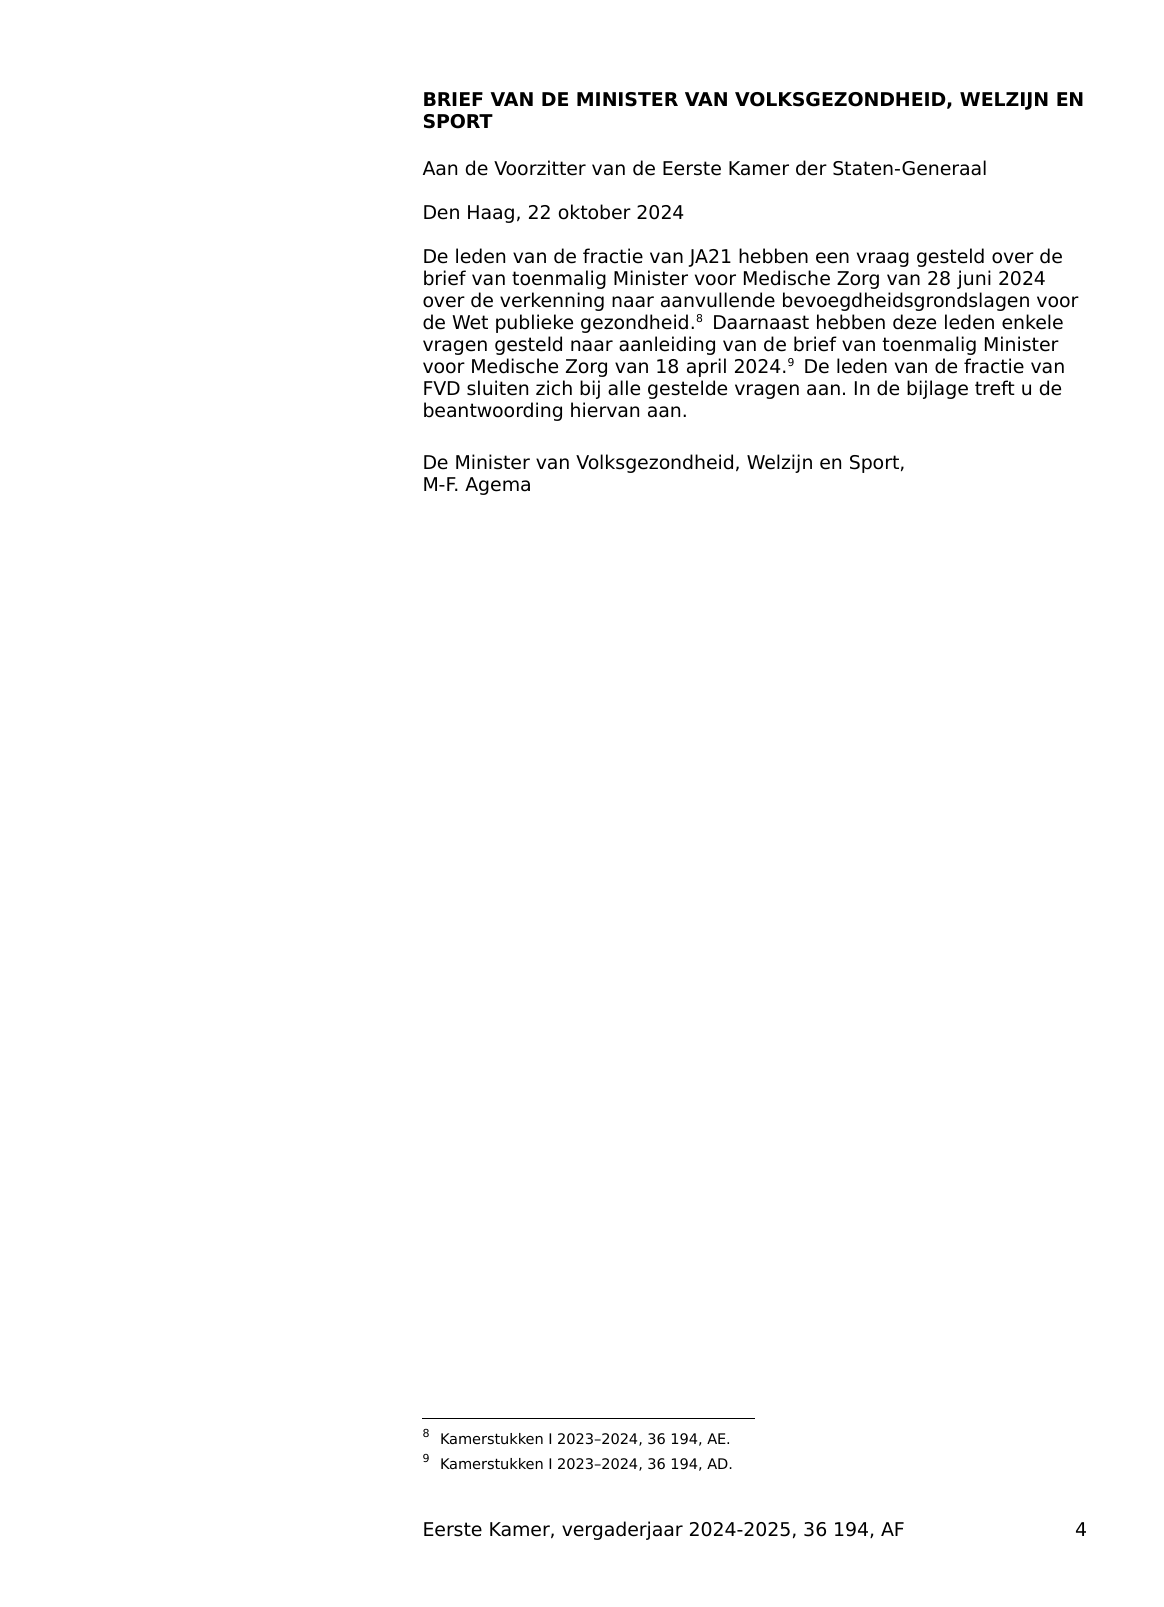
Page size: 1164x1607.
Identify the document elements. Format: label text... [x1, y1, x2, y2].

text Den Haag, 22 oktober 2024 [422, 202, 1087, 224]
text De Minister van Volksgezondheid, Welzijn en Sport, M-F. Agema [422, 452, 1087, 496]
text Aan de Voorzitter van de Eerste Kamer der Staten-Generaal [422, 158, 1087, 180]
text De leden van de fractie van JA21 hebben een vraag gesteld over de brief van toenmalig Minister voor Medische Zorg van 28 juni 2024 over de verkenning naar aanvullende bevoegdheidsgrondslagen voor de Wet publieke gezondheid. Daarnaast hebben deze leden enkele vragen gesteld naar aanleiding van de brief van toenmalig Minister voor Medische Zorg van 18 april 2024. De leden van de fractie van FVD sluiten zich bij alle gestelde vragen aan. In de bijlage treft u de beantwoording hiervan aan. [422, 246, 1087, 422]
text Kamerstukken I 2023–2024, 36 194, AE. [422, 1427, 1087, 1449]
subtitle BRIEF VAN DE MINISTER VAN VOLKSGEZONDHEID, WELZIJN EN SPORT [422, 89, 1087, 133]
text Kamerstukken I 2023–2024, 36 194, AD. [422, 1452, 1087, 1474]
